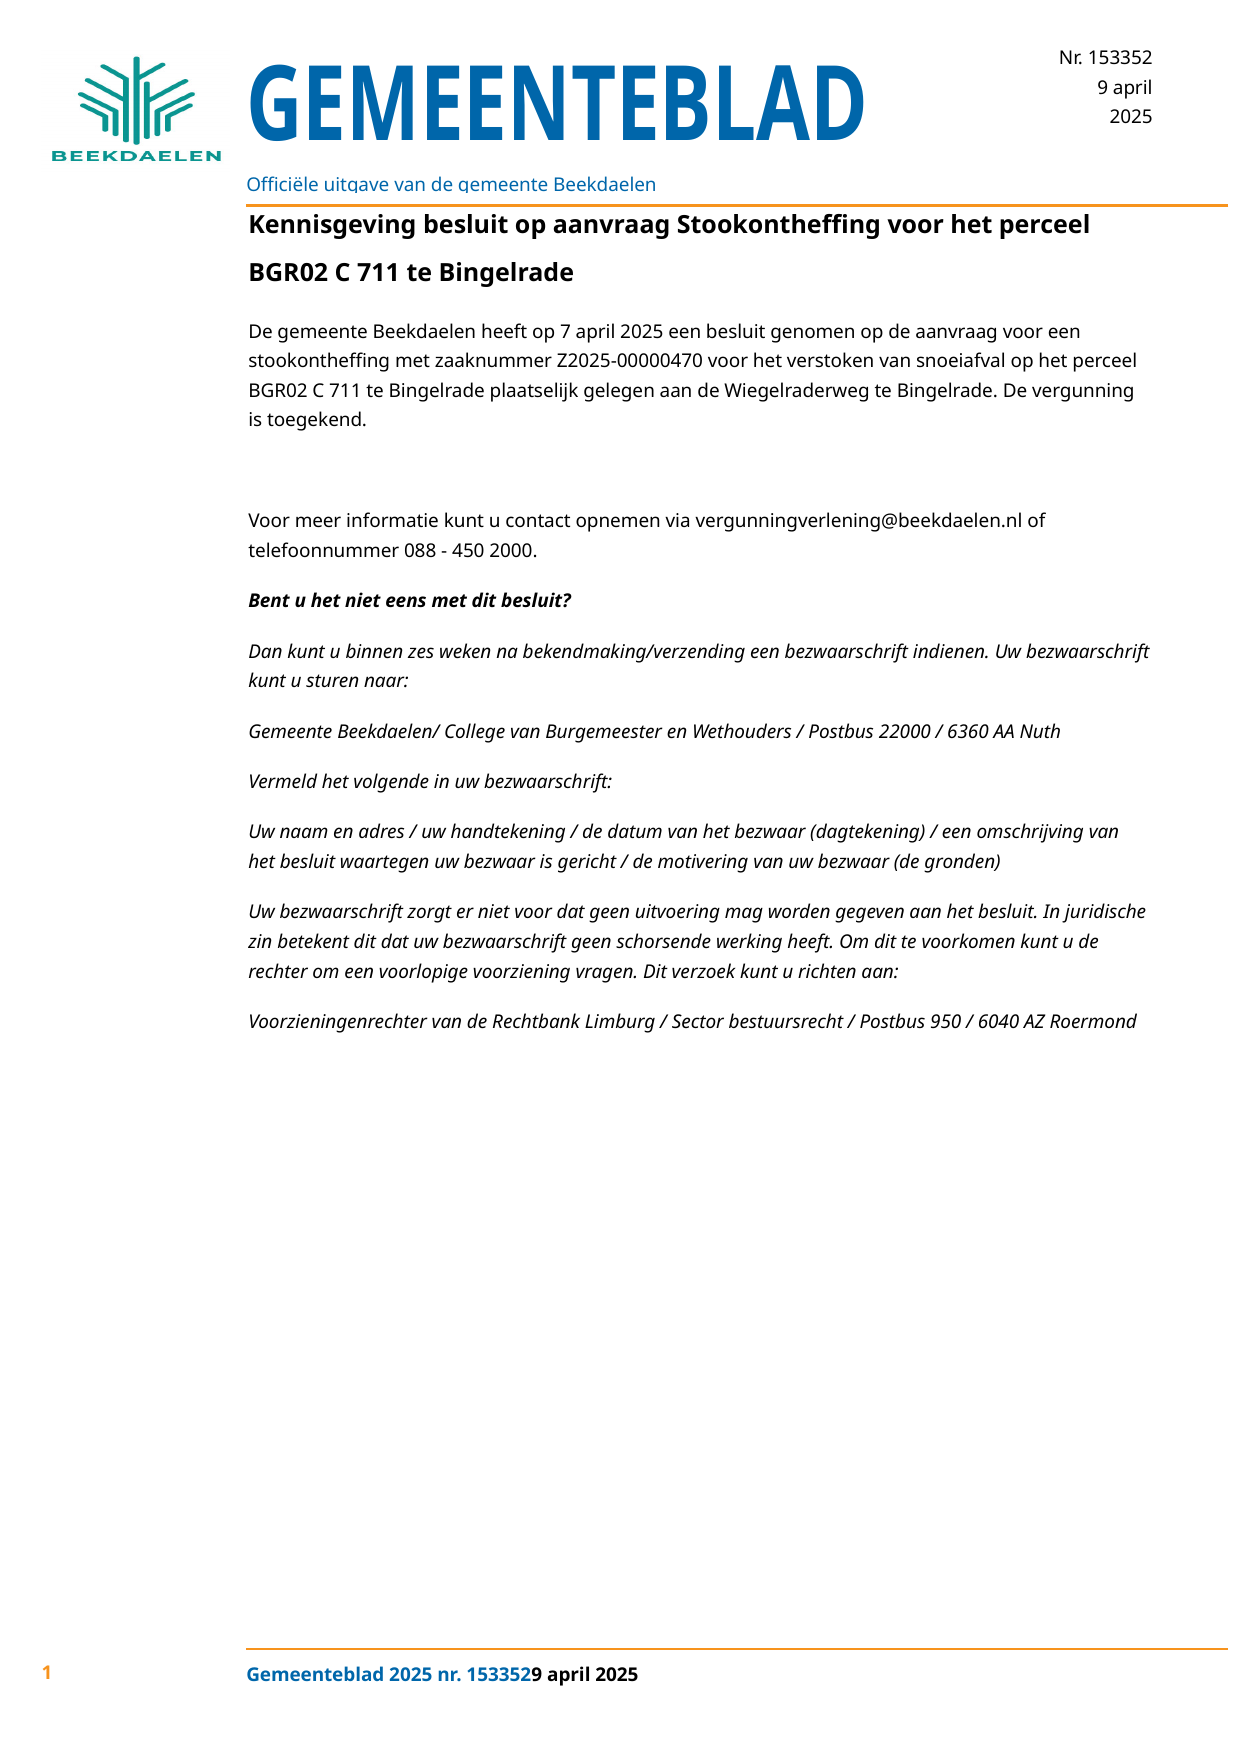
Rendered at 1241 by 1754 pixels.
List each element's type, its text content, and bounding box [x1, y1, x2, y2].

text De gemeente Beekdaelen heeft op 7 april 2025 een besluit genomen op de aanvraag voor een stookontheffing met zaaknummer Z2025-00000470 voor het verstoken van snoeiafval op het perceel BGR02 C 711 te Bingelrade plaatselijk gelegen aan de Wiegelraderweg te Bingelrade. De vergunning is toegekend. [248, 318, 1152, 432]
text Kennisgeving besluit op aanvraag Stookontheffing voor het perceel BGR02 C 711 te Bingelrade [248, 207, 1152, 288]
text Voor meer informatie kunt u contact opnemen via vergunningverlening@beekdaelen.nl of telefoonnummer 088 - 450 2000. [248, 507, 1152, 563]
text Dan kunt u binnen zes weken na bekendmaking/verzending een bezwaarschrift indienen. Uw bezwaarschrift kunt u sturen naar: [248, 638, 1152, 693]
text Vermeld het volgende in uw bezwaarschrift: [248, 768, 1152, 794]
text Gemeente Beekdaelen/ College van Burgemeester en Wethouders / Postbus 22000 / 6360 AA Nuth [248, 718, 1152, 744]
text Uw naam en adres / uw handtekening / de datum van het bezwaar (dagtekening) / een omschrijving van het besluit waartegen uw bezwaar is gericht / de motivering van uw bezwaar (de gronden) [248, 819, 1152, 874]
text Uw bezwaarschrift zorgt er niet voor dat geen uitvoering mag worden gegeven aan het besluit. In juridische zin betekent dit dat uw bezwaarschrift geen schorsende werking heeft. Om dit te voorkomen kunt u de rechter om een voorlopige voorziening vragen. Dit verzoek kunt u richten aan: [248, 899, 1152, 984]
text Voorzieningenrechter van de Rechtbank Limburg / Sector bestuursrecht / Postbus 950 / 6040 AZ Roermond [248, 1008, 1152, 1034]
picture [41, 47, 231, 172]
text Bent u het niet eens met dit besluit? [248, 587, 1152, 613]
